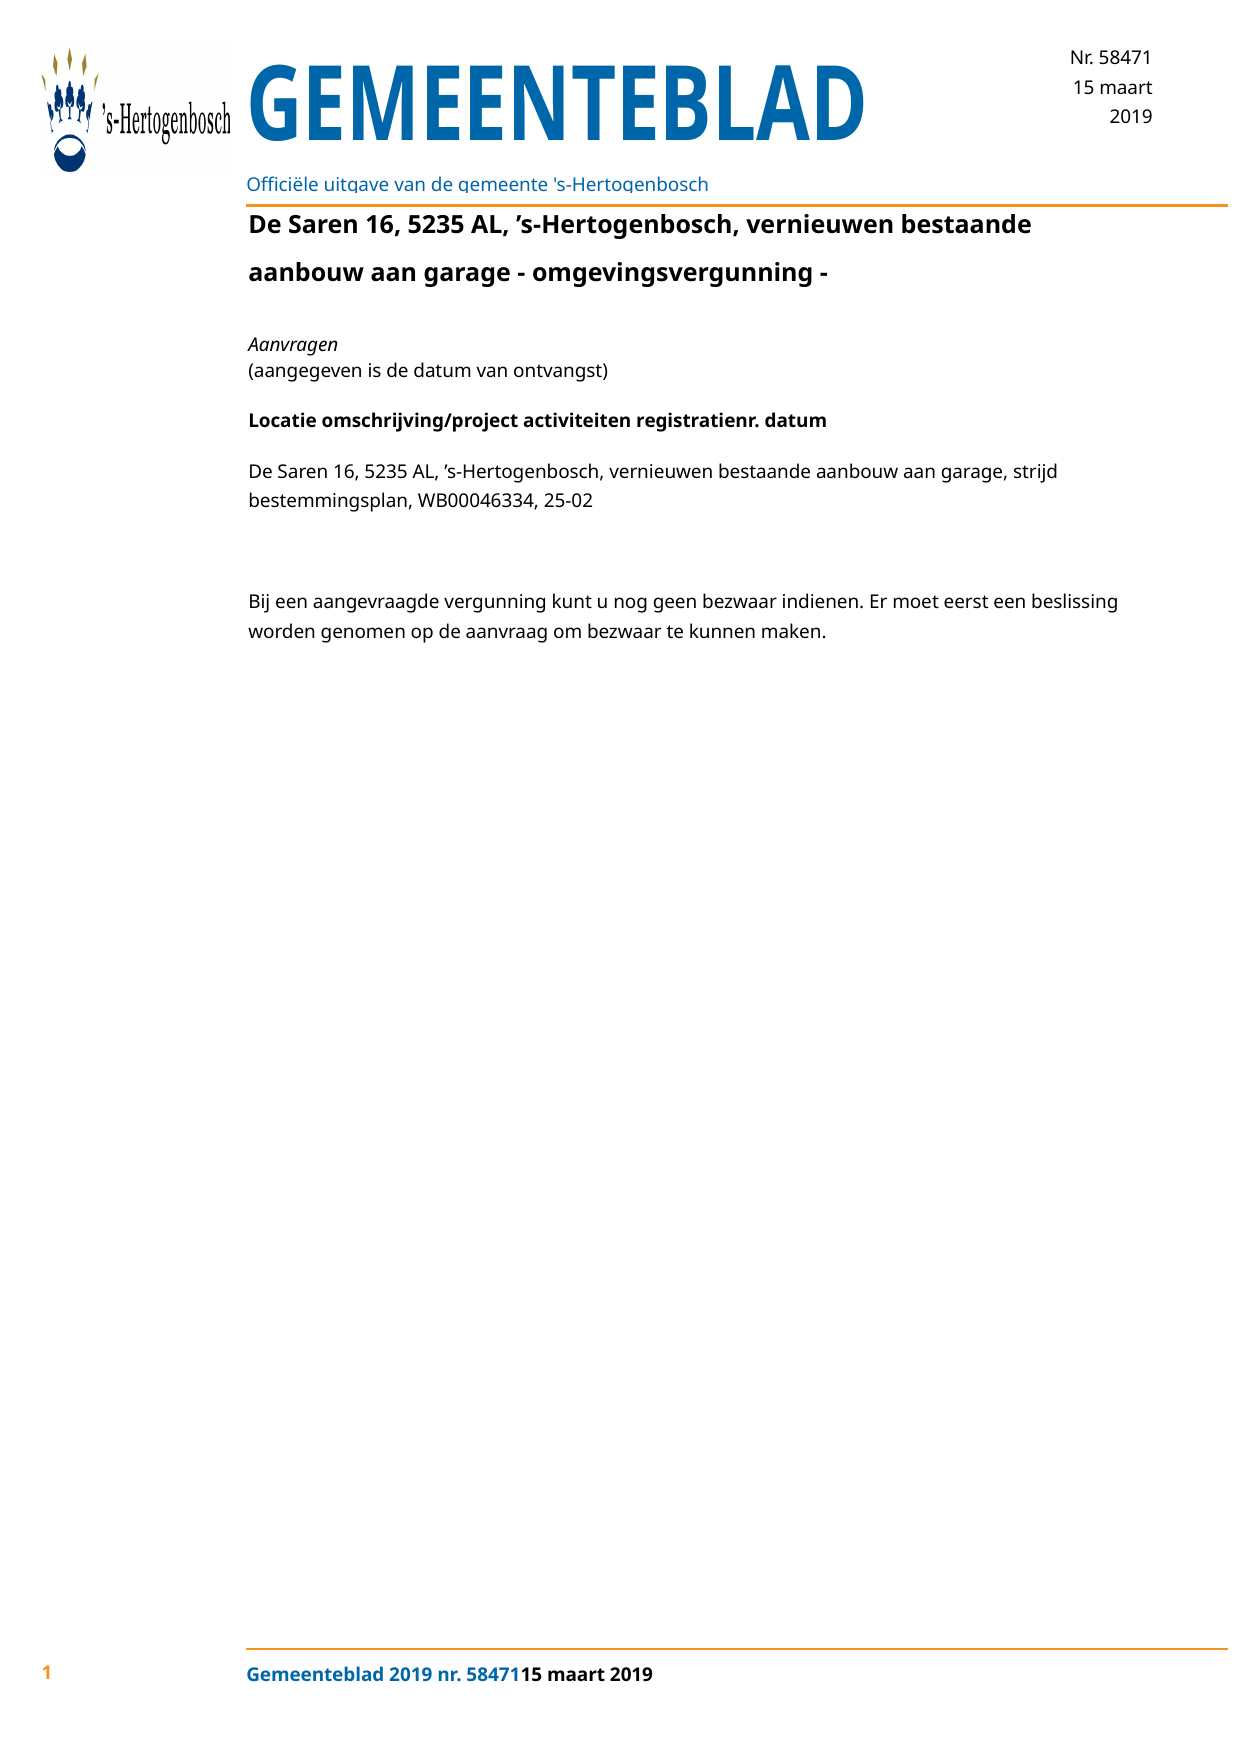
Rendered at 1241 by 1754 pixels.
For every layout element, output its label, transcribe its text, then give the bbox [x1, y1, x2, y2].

picture [41, 47, 231, 172]
text (aangegeven is de datum van ontvangst) [248, 357, 1152, 383]
text De Saren 16, 5235 AL, ’s-Hertogenbosch, vernieuwen bestaande aanbouw aan garage, strijd bestemmingsplan, WB00046334, 25-02 [248, 458, 1152, 513]
text Aanvragen [248, 331, 1152, 357]
text Bij een aangevraagde vergunning kunt u nog geen bezwaar indienen. Er moet eerst een beslissing worden genomen op de aanvraag om bezwaar te kunnen maken. [248, 588, 1152, 644]
text Locatie omschrijving/project activiteiten registratienr. datum [248, 408, 1152, 433]
text De Saren 16, 5235 AL, ’s-Hertogenbosch, vernieuwen bestaande aanbouw aan garage - omgevingsvergunning - [248, 207, 1152, 288]
